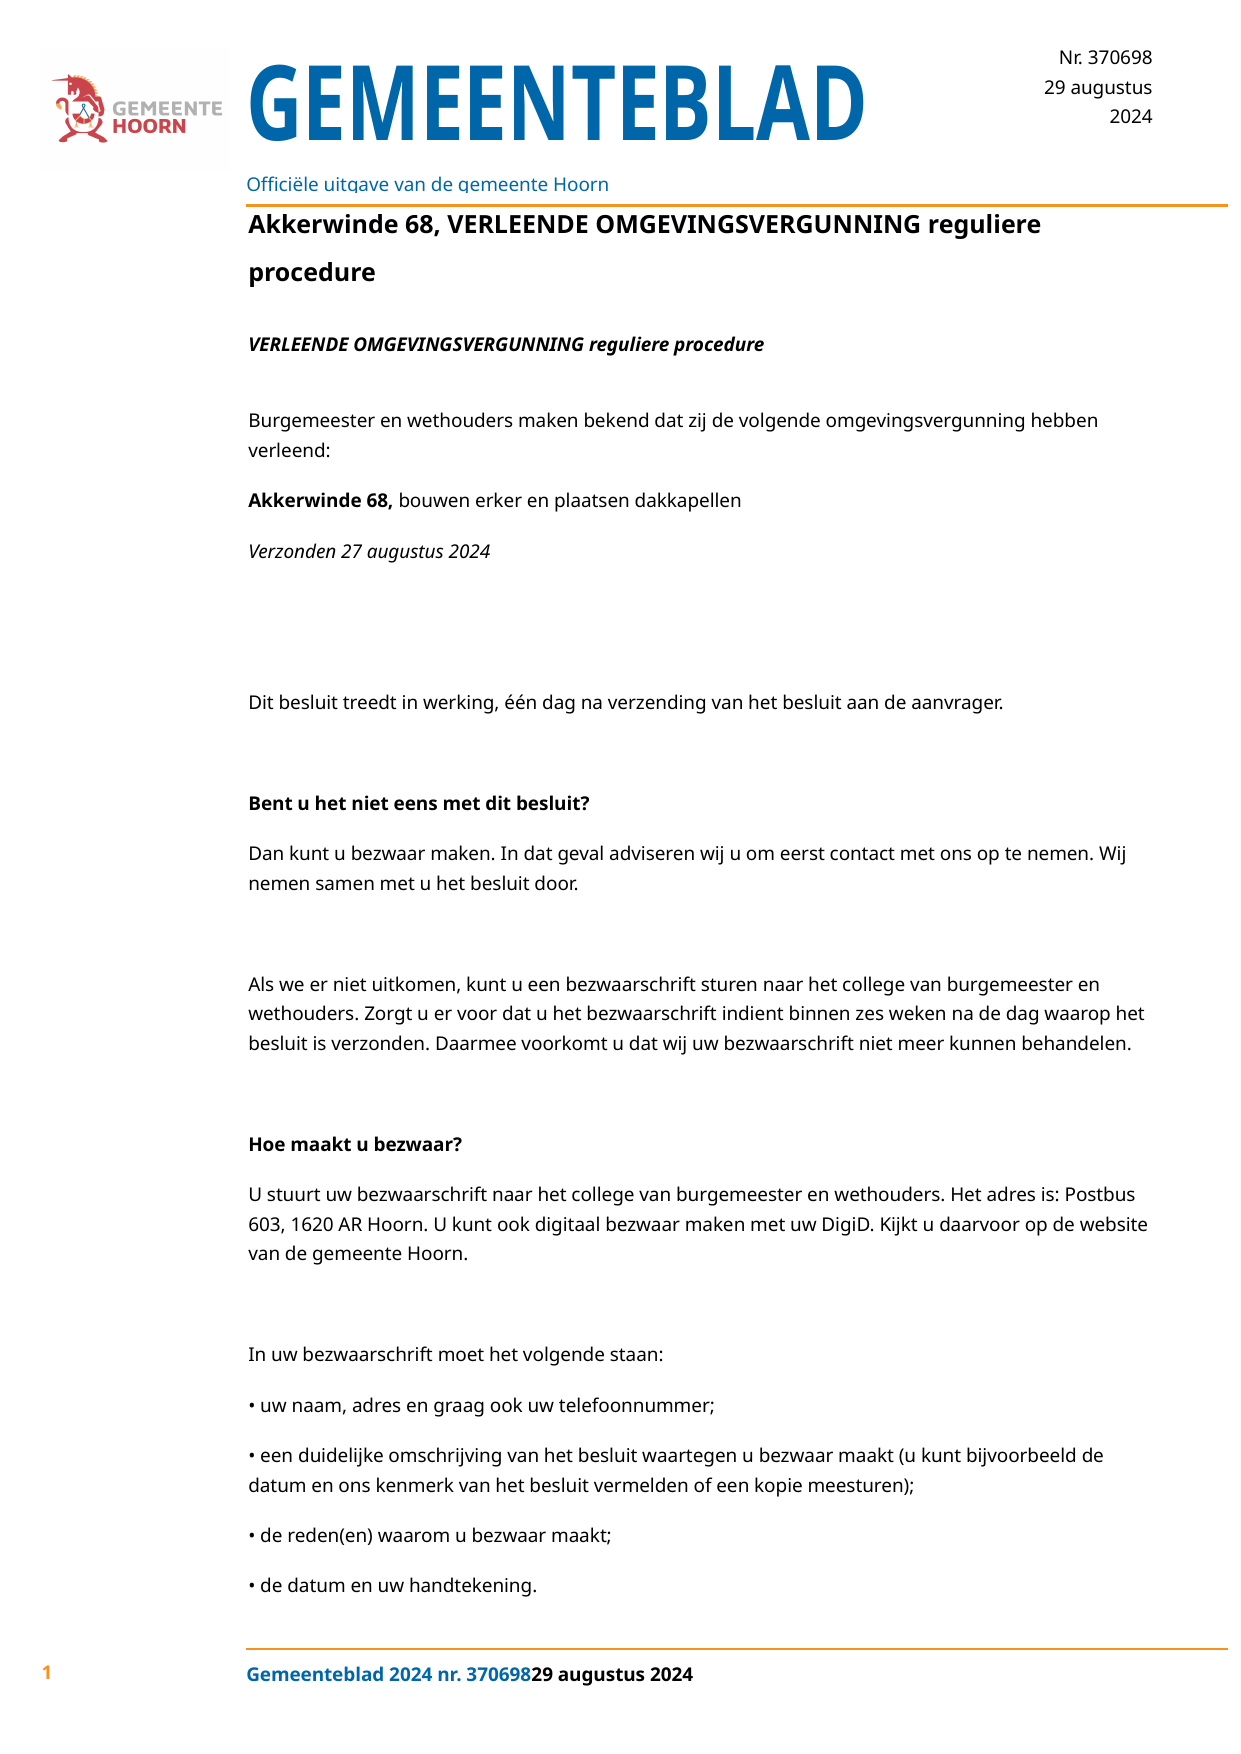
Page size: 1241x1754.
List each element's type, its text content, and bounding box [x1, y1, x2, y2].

text Akkerwinde 68, bouwen erker en plaatsen dakkapellen [248, 488, 1152, 513]
text VERLEENDE OMGEVINGSVERGUNNING reguliere procedure [248, 331, 1152, 357]
text • de datum en uw handtekening. [248, 1573, 1152, 1598]
text Burgemeester en wethouders maken bekend dat zij de volgende omgevingsvergunning hebben verleend: [248, 408, 1152, 463]
text Hoe maakt u bezwaar? [248, 1131, 1152, 1157]
text • een duidelijke omschrijving van het besluit waartegen u bezwaar maakt (u kunt bijvoorbeeld de datum en ons kenmerk van het besluit vermelden of een kopie meesturen); [248, 1442, 1152, 1497]
picture [41, 47, 231, 172]
text Akkerwinde 68, VERLEENDE OMGEVINGSVERGUNNING reguliere procedure [248, 207, 1152, 288]
text Verzonden 27 augustus 2024 [248, 538, 1152, 564]
text • uw naam, adres en graag ook uw telefoonnummer; [248, 1392, 1152, 1417]
text Bent u het niet eens met dit besluit? [248, 790, 1152, 816]
text • de reden(en) waarom u bezwaar maakt; [248, 1522, 1152, 1548]
text Dan kunt u bezwaar maken. In dat geval adviseren wij u om eerst contact met ons op te nemen. Wij nemen samen met u het besluit door. [248, 841, 1152, 896]
text U stuurt uw bezwaarschrift naar het college van burgemeester en wethouders. Het adres is: Postbus 603, 1620 AR Hoorn. U kunt ook digitaal bezwaar maken met uw DigiD. Kijkt u daarvoor op de website van de gemeente Hoorn. [248, 1181, 1152, 1266]
text Dit besluit treedt in werking, één dag na verzending van het besluit aan de aanvrager. [248, 689, 1152, 715]
text In uw bezwaarschrift moet het volgende staan: [248, 1341, 1152, 1367]
text Als we er niet uitkomen, kunt u een bezwaarschrift sturen naar het college van burgemeester en wethouders. Zorgt u er voor dat u het bezwaarschrift indient binnen zes weken na de dag waarop het besluit is verzonden. Daarmee voorkomt u dat wij uw bezwaarschrift niet meer kunnen behandelen. [248, 971, 1152, 1056]
